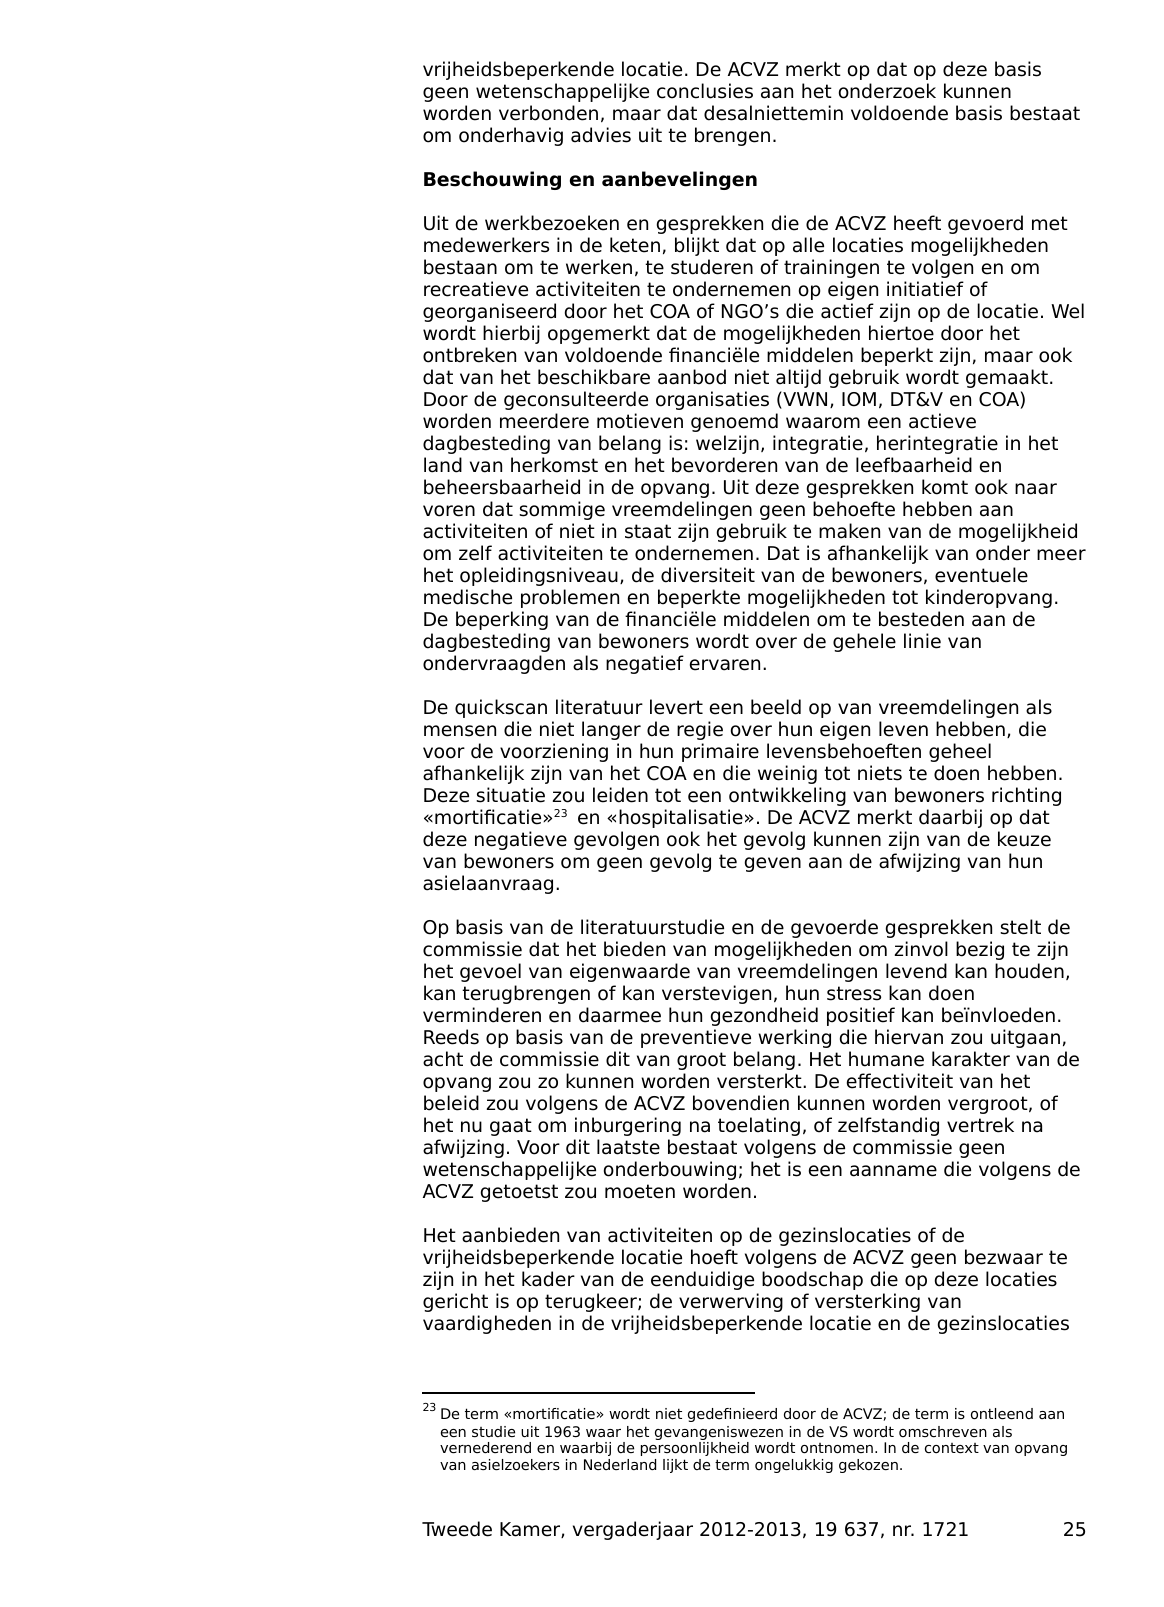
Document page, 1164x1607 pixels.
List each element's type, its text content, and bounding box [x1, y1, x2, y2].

subtitle Beschouwing en aanbevelingen [422, 169, 1087, 191]
text De quickscan literatuur levert een beeld op van vreemdelingen als mensen die niet langer de regie over hun eigen leven hebben, die voor de voorziening in hun primaire levensbehoeften geheel afhankelijk zijn van het COA en die weinig tot niets te doen hebben. Deze situatie zou leiden tot een ontwikkeling van bewoners richting «mortificatie» en «hospitalisatie». De ACVZ merkt daarbij op dat deze negatieve gevolgen ook het gevolg kunnen zijn van de keuze van bewoners om geen gevolg te geven aan de afwijzing van hun asielaanvraag. [422, 697, 1087, 895]
text Op basis van de literatuurstudie en de gevoerde gesprekken stelt de commissie dat het bieden van mogelijkheden om zinvol bezig te zijn het gevoel van eigenwaarde van vreemdelingen levend kan houden, kan terugbrengen of kan verstevigen, hun stress kan doen verminderen en daarmee hun gezondheid positief kan beïnvloeden. Reeds op basis van de preventieve werking die hiervan zou uitgaan, acht de commissie dit van groot belang. Het humane karakter van de opvang zou zo kunnen worden versterkt. De effectiviteit van het beleid zou volgens de ACVZ bovendien kunnen worden vergroot, of het nu gaat om inburgering na toelating, of zelfstandig vertrek na afwijzing. Voor dit laatste bestaat volgens de commissie geen wetenschappelijke onderbouwing; het is een aanname die volgens de ACVZ getoetst zou moeten worden. [422, 917, 1087, 1203]
text Het aanbieden van activiteiten op de gezinslocaties of de vrijheidsbeperkende locatie hoeft volgens de ACVZ geen bezwaar te zijn in het kader van de eenduidige boodschap die op deze locaties gericht is op terugkeer; de verwerving of versterking van vaardigheden in de vrijheidsbeperkende locatie en de gezinslocaties [422, 1225, 1087, 1335]
text Uit de werkbezoeken en gesprekken die de ACVZ heeft gevoerd met medewerkers in de keten, blijkt dat op alle locaties mogelijkheden bestaan om te werken, te studeren of trainingen te volgen en om recreatieve activiteiten te ondernemen op eigen initiatief of georganiseerd door het COA of NGO’s die actief zijn op de locatie. Wel wordt hierbij opgemerkt dat de mogelijkheden hiertoe door het ontbreken van voldoende financiële middelen beperkt zijn, maar ook dat van het beschikbare aanbod niet altijd gebruik wordt gemaakt. Door de geconsulteerde organisaties (VWN, IOM, DT&V en COA) worden meerdere motieven genoemd waarom een actieve dagbesteding van belang is: welzijn, integratie, herintegratie in het land van herkomst en het bevorderen van de leefbaarheid en beheersbaarheid in de opvang. Uit deze gesprekken komt ook naar voren dat sommige vreemdelingen geen behoefte hebben aan activiteiten of niet in staat zijn gebruik te maken van de mogelijkheid om zelf activiteiten te ondernemen. Dat is afhankelijk van onder meer het opleidingsniveau, de diversiteit van de bewoners, eventuele medische problemen en beperkte mogelijkheden tot kinderopvang. De beperking van de financiële middelen om te besteden aan de dagbesteding van bewoners wordt over de gehele linie van ondervraagden als negatief ervaren. [422, 213, 1087, 675]
text De term «mortificatie» wordt niet gedefinieerd door de ACVZ; de term is ontleend aan een studie uit 1963 waar het gevangeniswezen in de VS wordt omschreven als vernederend en waarbij de persoonlijkheid wordt ontnomen. In de context van opvang van asielzoekers in Nederland lijkt de term ongelukkig gekozen. [422, 1402, 1087, 1474]
text vrijheidsbeperkende locatie. De ACVZ merkt op dat op deze basis geen wetenschappelijke conclusies aan het onderzoek kunnen worden verbonden, maar dat desalniettemin voldoende basis bestaat om onderhavig advies uit te brengen. [422, 59, 1087, 147]
